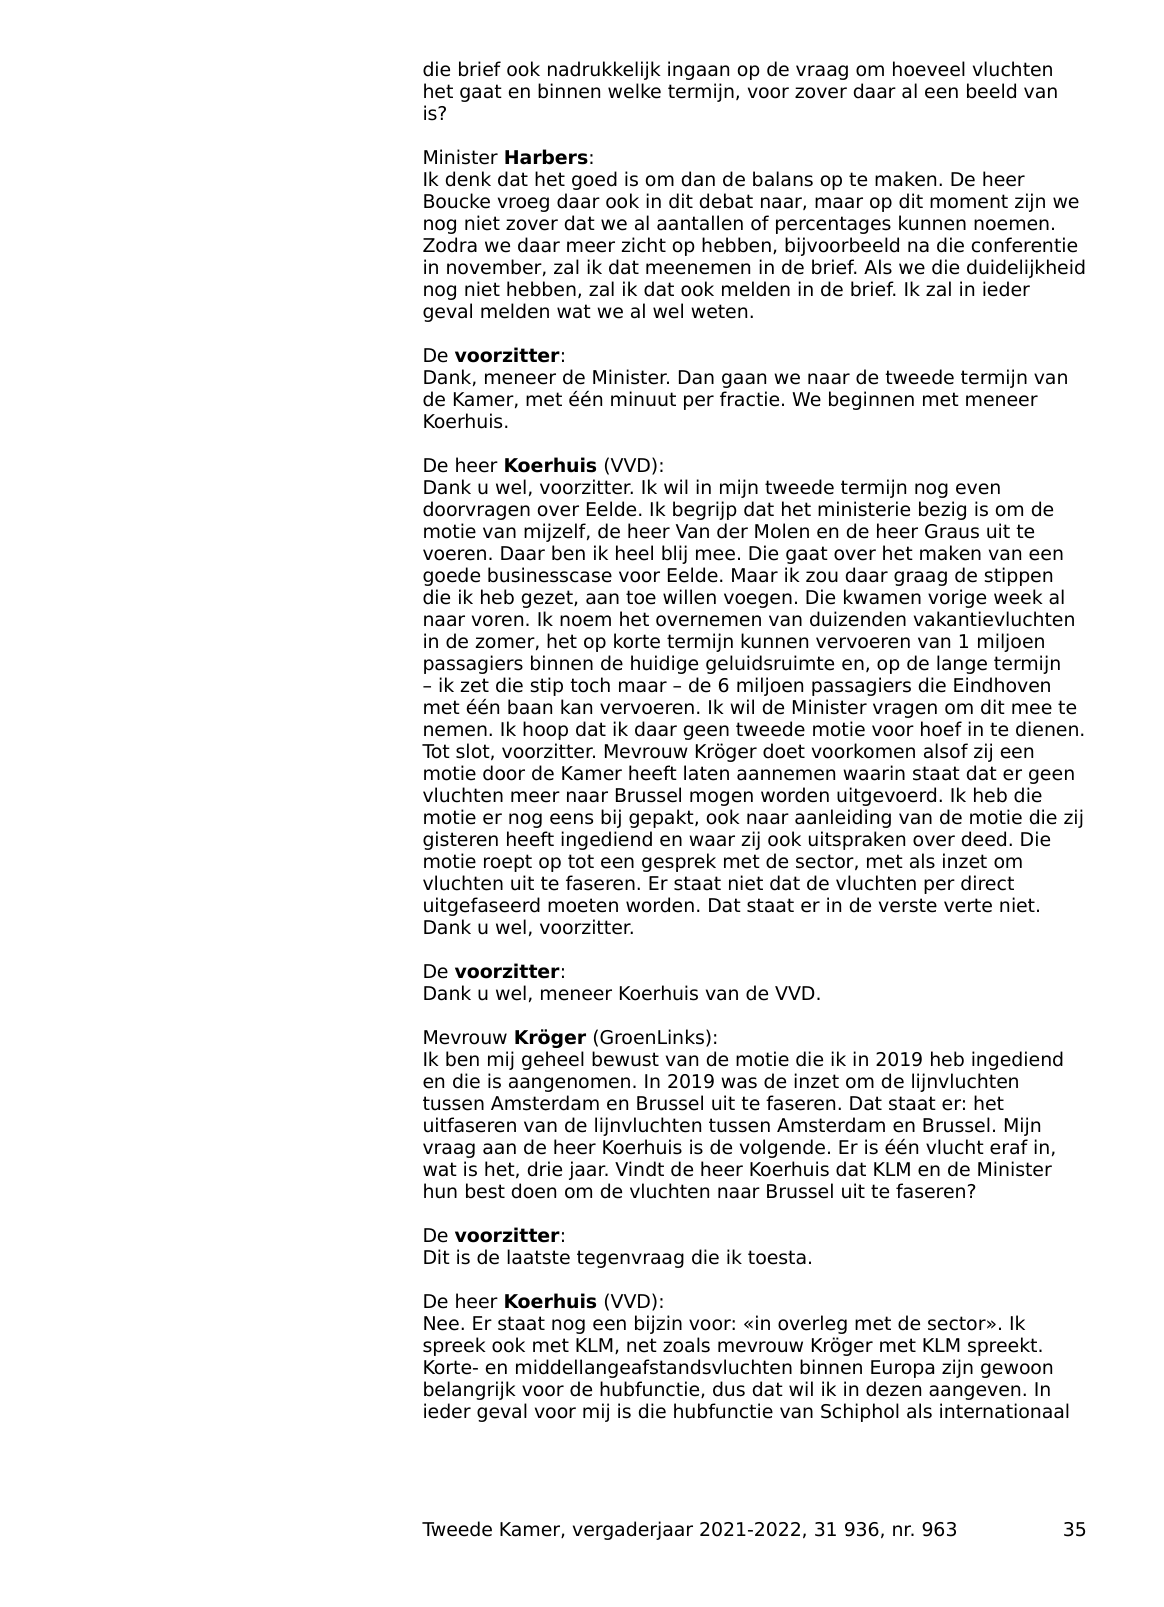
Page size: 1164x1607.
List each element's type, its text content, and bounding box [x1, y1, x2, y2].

text Nee. Er staat nog een bijzin voor: «in overleg met de sector». Ik spreek ook met KLM, net zoals mevrouw Kröger met KLM spreekt. Korte- en middellangeafstandsvluchten binnen Europa zijn gewoon belangrijk voor de hubfunctie, dus dat wil ik in dezen aangeven. In ieder geval voor mij is die hubfunctie van Schiphol als internationaal [422, 1313, 1087, 1423]
text Mevrouw Kröger (GroenLinks): [422, 1027, 1087, 1049]
text De heer Koerhuis (VVD): [422, 455, 1087, 477]
text Dank u wel, voorzitter. [422, 917, 1087, 939]
text De voorzitter: [422, 1225, 1087, 1247]
text De voorzitter: [422, 345, 1087, 367]
text Dank, meneer de Minister. Dan gaan we naar de tweede termijn van de Kamer, met één minuut per fractie. We beginnen met meneer Koerhuis. [422, 367, 1087, 433]
text Dank u wel, meneer Koerhuis van de VVD. [422, 983, 1087, 1005]
text Dit is de laatste tegenvraag die ik toesta. [422, 1247, 1087, 1269]
text Tot slot, voorzitter. Mevrouw Kröger doet voorkomen alsof zij een motie door de Kamer heeft laten aannemen waarin staat dat er geen vluchten meer naar Brussel mogen worden uitgevoerd. Ik heb die motie er nog eens bij gepakt, ook naar aanleiding van de motie die zij gisteren heeft ingediend en waar zij ook uitspraken over deed. Die motie roept op tot een gesprek met de sector, met als inzet om vluchten uit te faseren. Er staat niet dat de vluchten per direct uitgefaseerd moeten worden. Dat staat er in de verste verte niet. [422, 741, 1087, 917]
text De voorzitter: [422, 961, 1087, 983]
text die brief ook nadrukkelijk ingaan op de vraag om hoeveel vluchten het gaat en binnen welke termijn, voor zover daar al een beeld van is? [422, 59, 1087, 125]
text De heer Koerhuis (VVD): [422, 1291, 1087, 1313]
text Dank u wel, voorzitter. Ik wil in mijn tweede termijn nog even doorvragen over Eelde. Ik begrijp dat het ministerie bezig is om de motie van mijzelf, de heer Van der Molen en de heer Graus uit te voeren. Daar ben ik heel blij mee. Die gaat over het maken van een goede businesscase voor Eelde. Maar ik zou daar graag de stippen die ik heb gezet, aan toe willen voegen. Die kwamen vorige week al naar voren. Ik noem het overnemen van duizenden vakantievluchten in de zomer, het op korte termijn kunnen vervoeren van 1 miljoen passagiers binnen de huidige geluidsruimte en, op de lange termijn – ik zet die stip toch maar – de 6 miljoen passagiers die Eindhoven met één baan kan vervoeren. Ik wil de Minister vragen om dit mee te nemen. Ik hoop dat ik daar geen tweede motie voor hoef in te dienen. [422, 477, 1087, 741]
text Ik ben mij geheel bewust van de motie die ik in 2019 heb ingediend en die is aangenomen. In 2019 was de inzet om de lijnvluchten tussen Amsterdam en Brussel uit te faseren. Dat staat er: het uitfaseren van de lijnvluchten tussen Amsterdam en Brussel. Mijn vraag aan de heer Koerhuis is de volgende. Er is één vlucht eraf in, wat is het, drie jaar. Vindt de heer Koerhuis dat KLM en de Minister hun best doen om de vluchten naar Brussel uit te faseren? [422, 1049, 1087, 1203]
text Minister Harbers: [422, 147, 1087, 169]
text Ik denk dat het goed is om dan de balans op te maken. De heer Boucke vroeg daar ook in dit debat naar, maar op dit moment zijn we nog niet zover dat we al aantallen of percentages kunnen noemen. Zodra we daar meer zicht op hebben, bijvoorbeeld na die conferentie in november, zal ik dat meenemen in de brief. Als we die duidelijkheid nog niet hebben, zal ik dat ook melden in de brief. Ik zal in ieder geval melden wat we al wel weten. [422, 169, 1087, 323]
